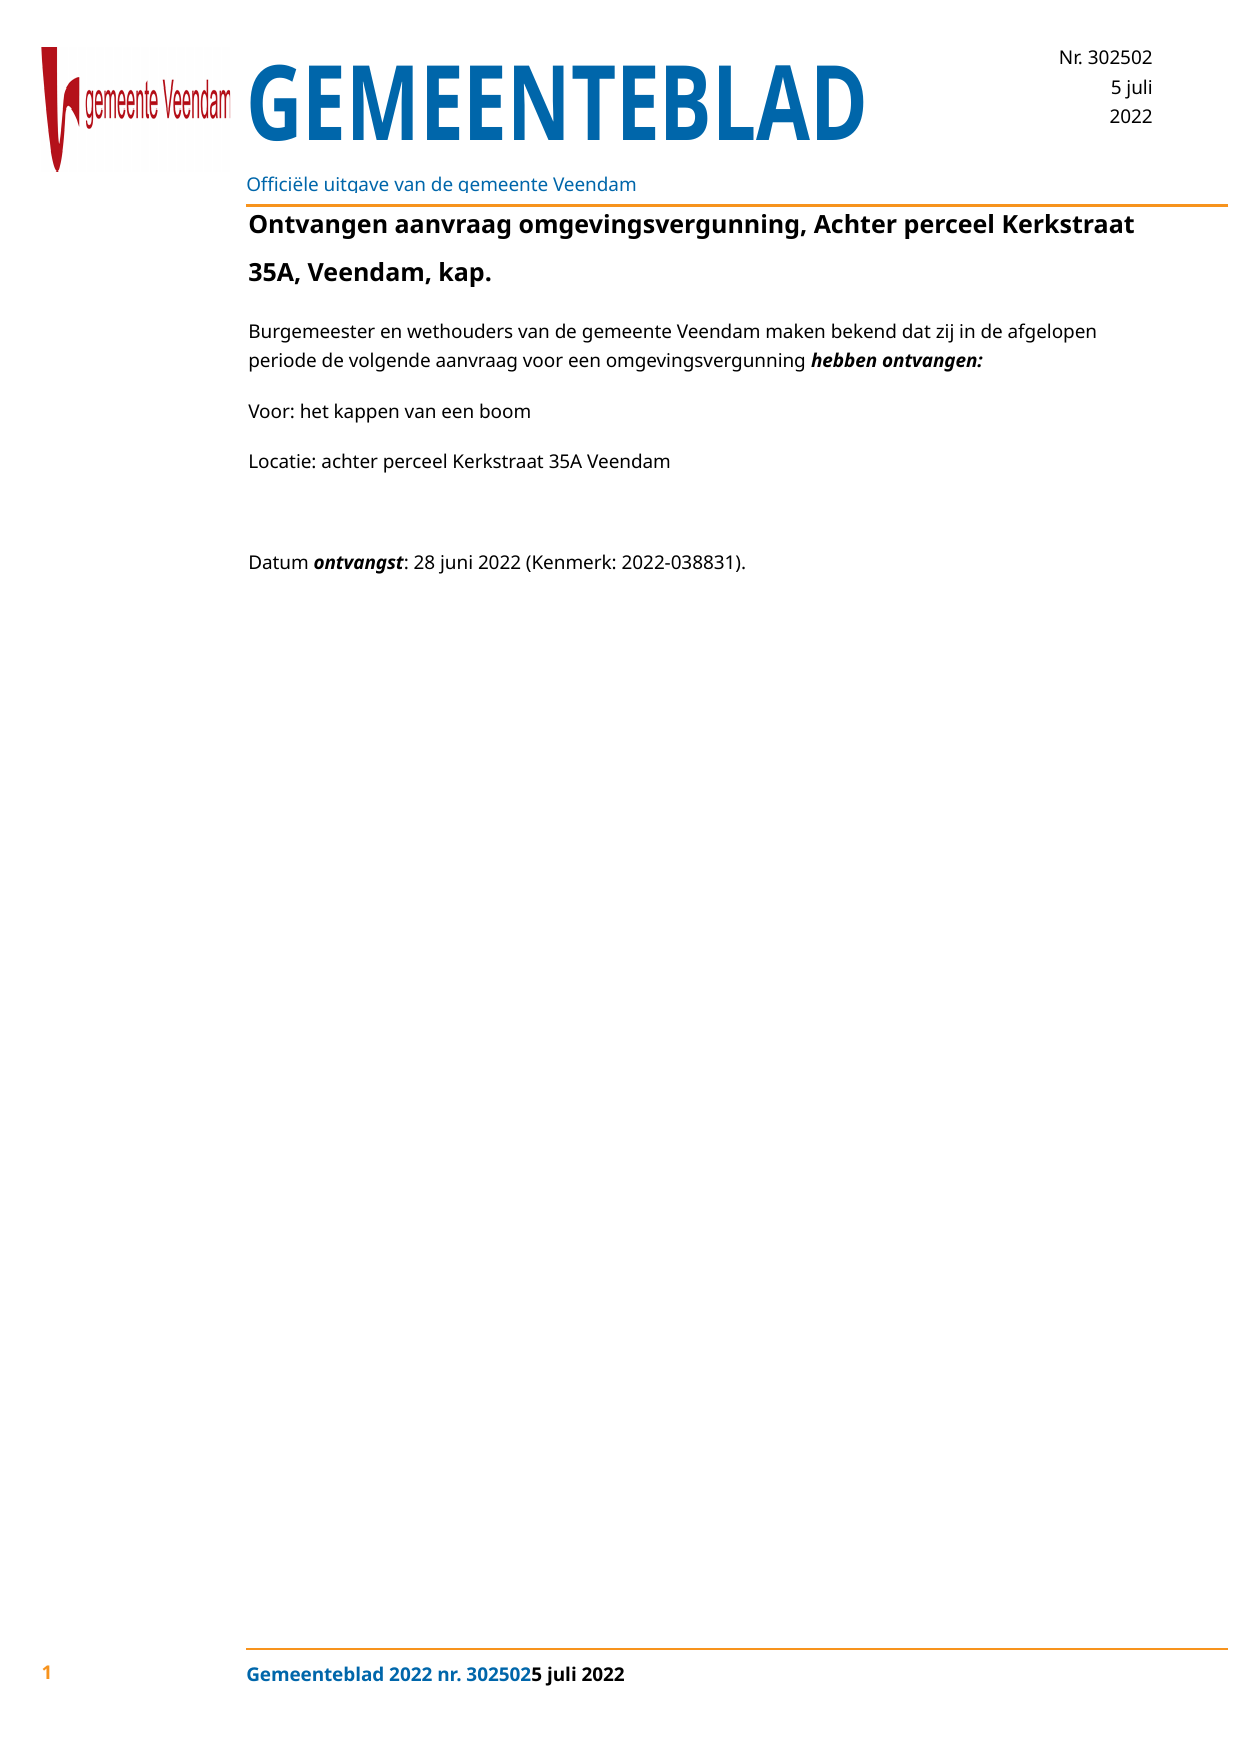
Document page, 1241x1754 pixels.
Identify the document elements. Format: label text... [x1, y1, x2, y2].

picture [41, 47, 231, 172]
text Burgemeester en wethouders van de gemeente Veendam maken bekend dat zij in de afgelopen periode de volgende aanvraag voor een omgevingsvergunning hebben ontvangen: [248, 318, 1152, 373]
text Datum ontvangst: 28 juni 2022 (Kenmerk: 2022-038831). [248, 549, 1152, 575]
text Voor: het kappen van een boom [248, 398, 1152, 424]
text Ontvangen aanvraag omgevingsvergunning, Achter perceel Kerkstraat 35A, Veendam, kap. [248, 207, 1152, 288]
text Locatie: achter perceel Kerkstraat 35A Veendam [248, 448, 1152, 474]
